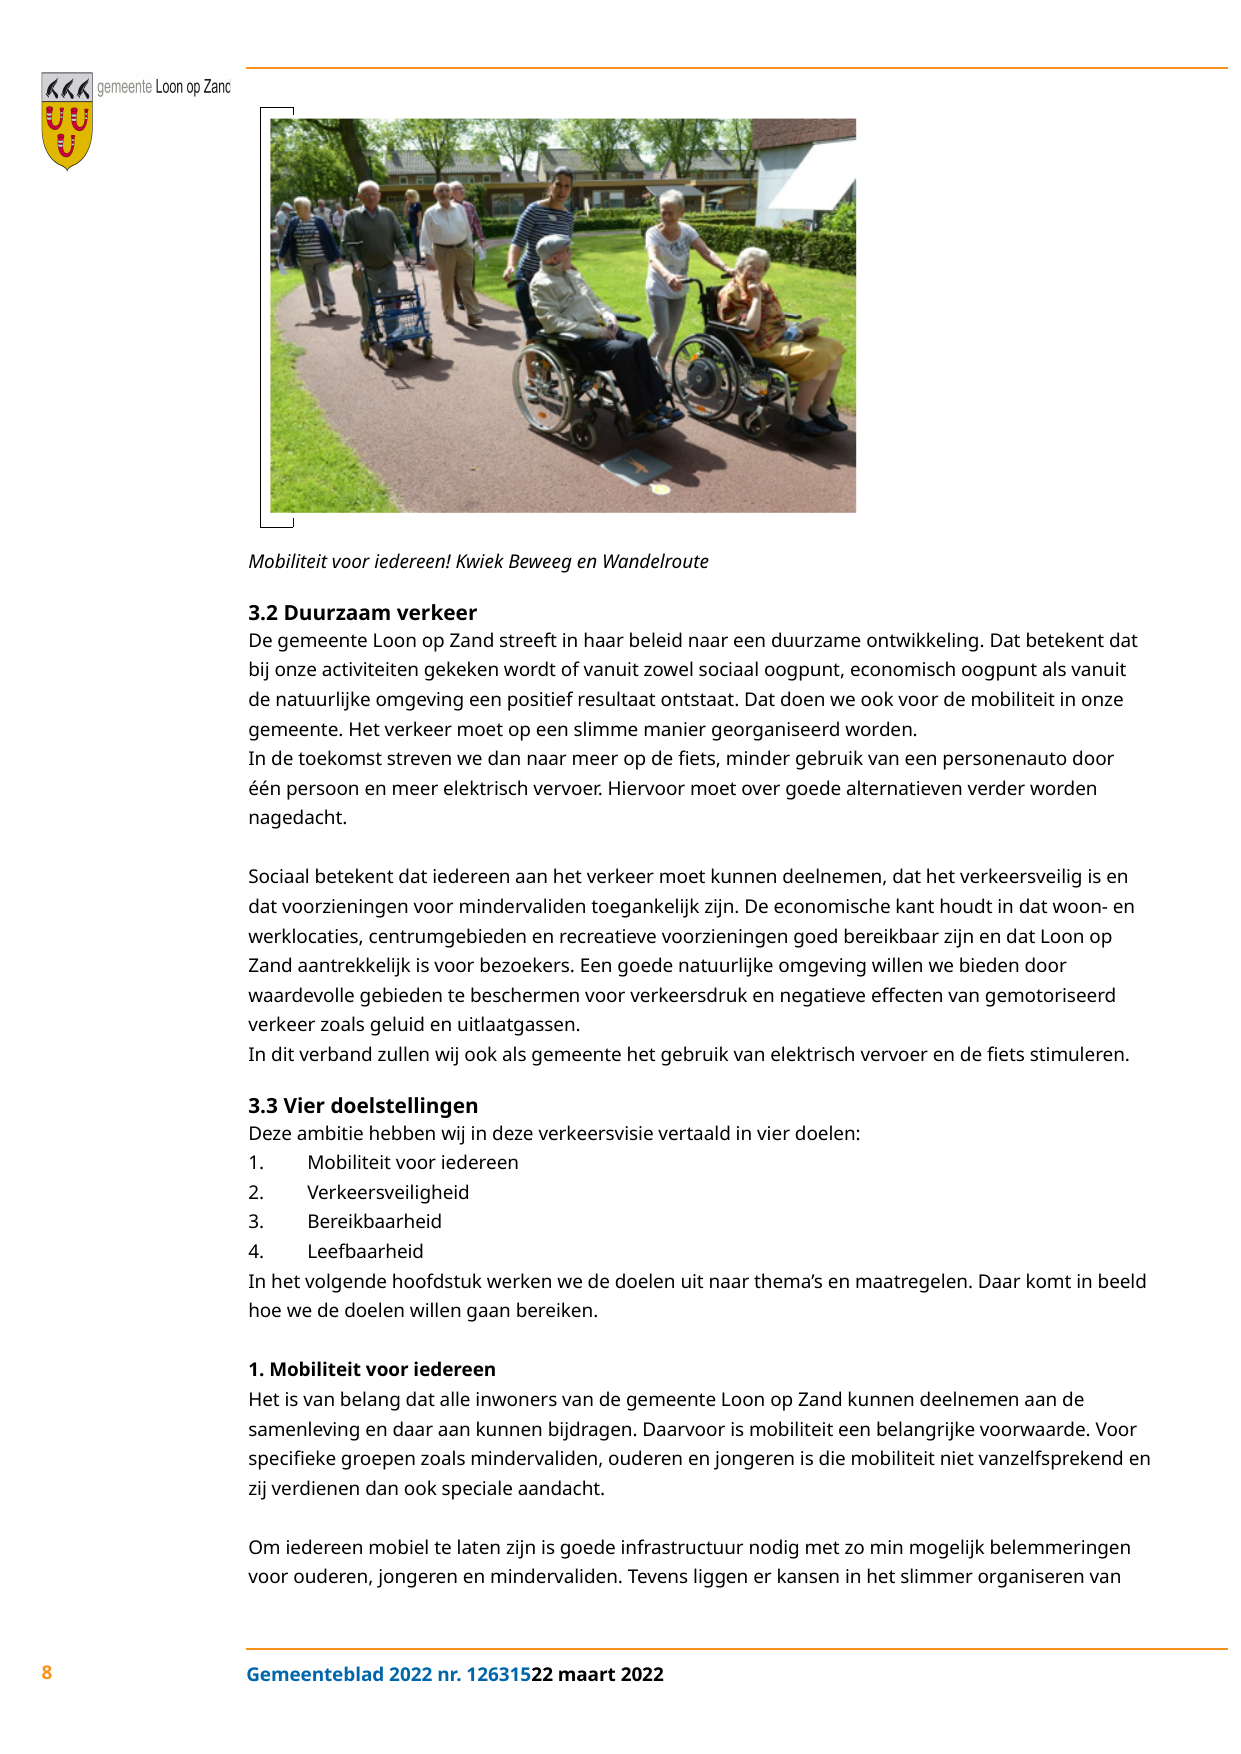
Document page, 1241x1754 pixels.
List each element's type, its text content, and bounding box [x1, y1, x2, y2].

text 1. Mobiliteit voor iedereen [248, 1357, 1152, 1382]
text Mobiliteit voor iedereen! Kwiek Beweeg en Wandelroute [248, 548, 1152, 574]
list Leefbaarheid [248, 1238, 1152, 1264]
text 3.3 Vier doelstellingen [248, 1092, 1152, 1120]
text De gemeente Loon op Zand streeft in haar beleid naar een duurzame ontwikkeling. Dat betekent dat bij onze activiteiten gekeken wordt of vanuit zowel sociaal oogpunt, economisch oogpunt als vanuit de natuurlijke omgeving een positief resultaat ontstaat. Dat doen we ook voor de mobiliteit in onze gemeente. Het verkeer moet op een slimme manier georganiseerd worden. [248, 627, 1152, 741]
text In dit verband zullen wij ook als gemeente het gebruik van elektrisch vervoer en de fiets stimuleren. [248, 1041, 1152, 1067]
text In de toekomst streven we dan naar meer op de fiets, minder gebruik van een personenauto door één persoon en meer elektrisch vervoer. Hiervoor moet over goede alternatieven verder worden nagedacht. [248, 745, 1152, 830]
list Bereikbaarheid [248, 1209, 1152, 1234]
text Deze ambitie hebben wij in deze verkeersvisie vertaald in vier doelen: [248, 1120, 1152, 1146]
list Verkeersveiligheid [248, 1179, 1152, 1205]
text Het is van belang dat alle inwoners van de gemeente Loon op Zand kunnen deelnemen aan de samenleving en daar aan kunnen bijdragen. Daarvoor is mobiliteit een belangrijke voorwaarde. Voor specifieke groepen zoals mindervaliden, ouderen en jongeren is die mobiliteit niet vanzelfsprekend en zij verdienen dan ook speciale aandacht. [248, 1386, 1152, 1501]
list Mobiliteit voor iedereen [248, 1149, 1152, 1175]
text In het volgende hoofdstuk werken we de doelen uit naar thema’s en maatregelen. Daar komt in beeld hoe we de doelen willen gaan bereiken. [248, 1268, 1152, 1323]
text Sociaal betekent dat iedereen aan het verkeer moet kunnen deelnemen, dat het verkeersveilig is en dat voorzieningen voor mindervaliden toegankelijk zijn. De economische kant houdt in dat woon- en werklocaties, centrumgebieden en recreatieve voorzieningen goed bereikbaar zijn en dat Loon op Zand aantrekkelijk is voor bezoekers. Een goede natuurlijke omgeving willen we bieden door waardevolle gebieden te beschermen voor verkeersdruk en negatieve effecten van gemotoriseerd verkeer zoals geluid en uitlaatgassen. [248, 864, 1152, 1037]
text 3.2 Duurzaam verkeer [248, 598, 1152, 627]
text Om iedereen mobiel te laten zijn is goede infrastructuur nodig met zo min mogelijk belemmeringen voor ouderen, jongeren en mindervaliden. Tevens liggen er kansen in het slimmer organiseren van [248, 1534, 1152, 1589]
picture [268, 115, 860, 518]
picture [41, 47, 231, 172]
